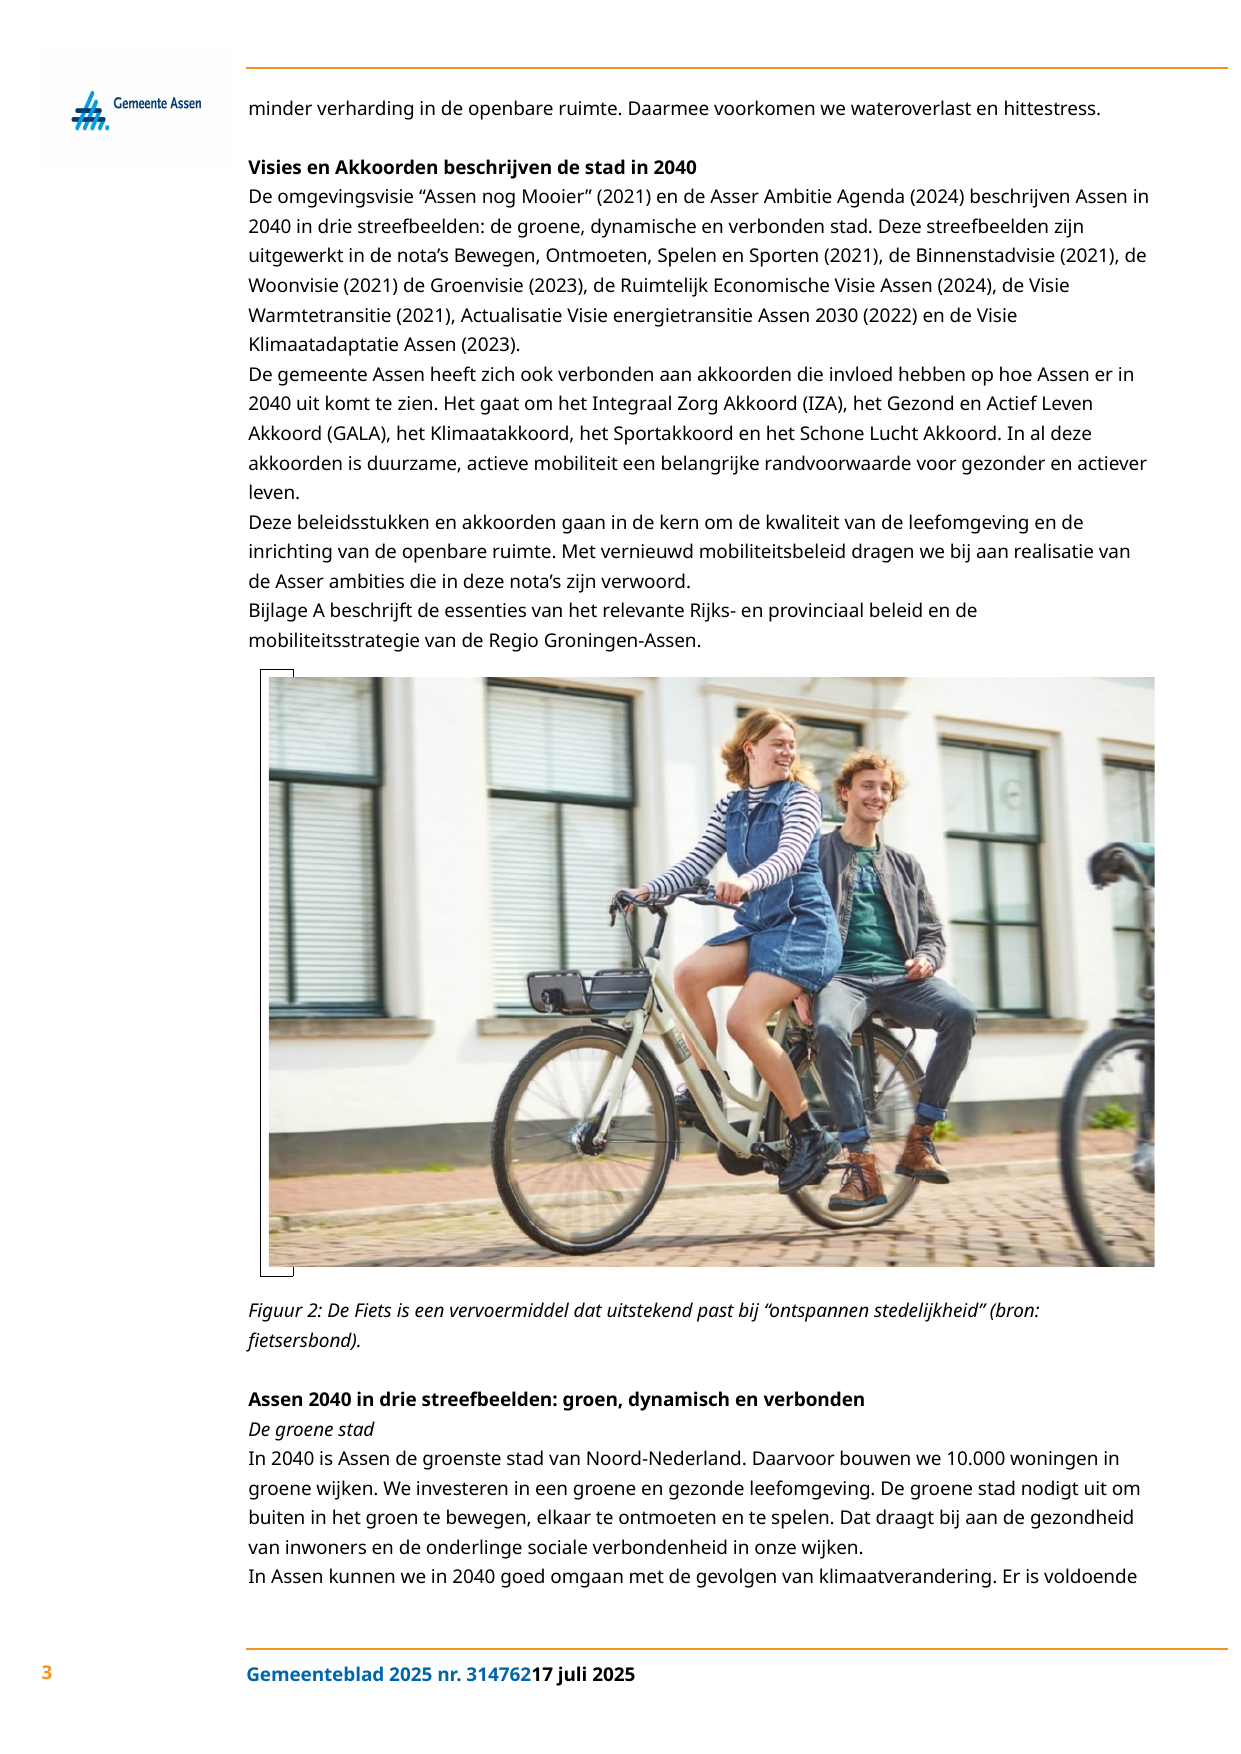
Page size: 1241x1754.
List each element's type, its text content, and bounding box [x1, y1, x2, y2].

picture [268, 677, 1155, 1267]
text Deze beleidsstukken en akkoorden gaan in de kern om de kwaliteit van de leefomgeving en de inrichting van de openbare ruimte. Met vernieuwd mobiliteitsbeleid dragen we bij aan realisatie van de Asser ambities die in deze nota’s zijn verwoord. [248, 509, 1152, 594]
text De gemeente Assen heeft zich ook verbonden aan akkoorden die invloed hebben op hoe Assen er in 2040 uit komt te zien. Het gaat om het Integraal Zorg Akkoord (IZA), het Gezond en Actief Leven Akkoord (GALA), het Klimaatakkoord, het Sportakkoord en het Schone Lucht Akkoord. In al deze akkoorden is duurzame, actieve mobiliteit een belangrijke randvoorwaarde voor gezonder en actiever leven. [248, 361, 1152, 505]
text De omgevingsvisie “Assen nog Mooier” (2021) en de Asser Ambitie Agenda (2024) beschrijven Assen in 2040 in drie streefbeelden: de groene, dynamische en verbonden stad. Deze streefbeelden zijn uitgewerkt in de nota’s Bewegen, Ontmoeten, Spelen en Sporten (2021), de Binnenstadvisie (2021), de Woonvisie (2021) de Groenvisie (2023), de Ruimtelijk Economische Visie Assen (2024), de Visie Warmtetransitie (2021), Actualisatie Visie energietransitie Assen 2030 (2022) en de Visie Klimaatadaptatie Assen (2023). [248, 183, 1152, 357]
text Figuur 2: De Fiets is een vervoermiddel dat uitstekend past bij “ontspannen stedelijkheid” (bron: fietsersbond). [248, 1297, 1152, 1353]
text Visies en Akkoorden beschrijven de stad in 2040 [248, 154, 1152, 180]
text De groene stad [248, 1416, 1152, 1441]
text Assen 2040 in drie streefbeelden: groen, dynamisch en verbonden [248, 1386, 1152, 1412]
picture [41, 47, 231, 172]
text In 2040 is Assen de groenste stad van Noord-Nederland. Daarvoor bouwen we 10.000 woningen in groene wijken. We investeren in een groene en gezonde leefomgeving. De groene stad nodigt uit om buiten in het groen te bewegen, elkaar te ontmoeten en te spelen. Dat draagt bij aan de gezondheid van inwoners en de onderlinge sociale verbondenheid in onze wijken. [248, 1445, 1152, 1560]
text Bijlage A beschrijft de essenties van het relevante Rijks- en provinciaal beleid en de mobiliteitsstrategie van de Regio Groningen-Assen. [248, 598, 1152, 653]
text minder verharding in de openbare ruimte. Daarmee voorkomen we wateroverlast en hittestress. [248, 95, 1152, 121]
text In Assen kunnen we in 2040 goed omgaan met de gevolgen van klimaatverandering. Er is voldoende [248, 1564, 1152, 1589]
